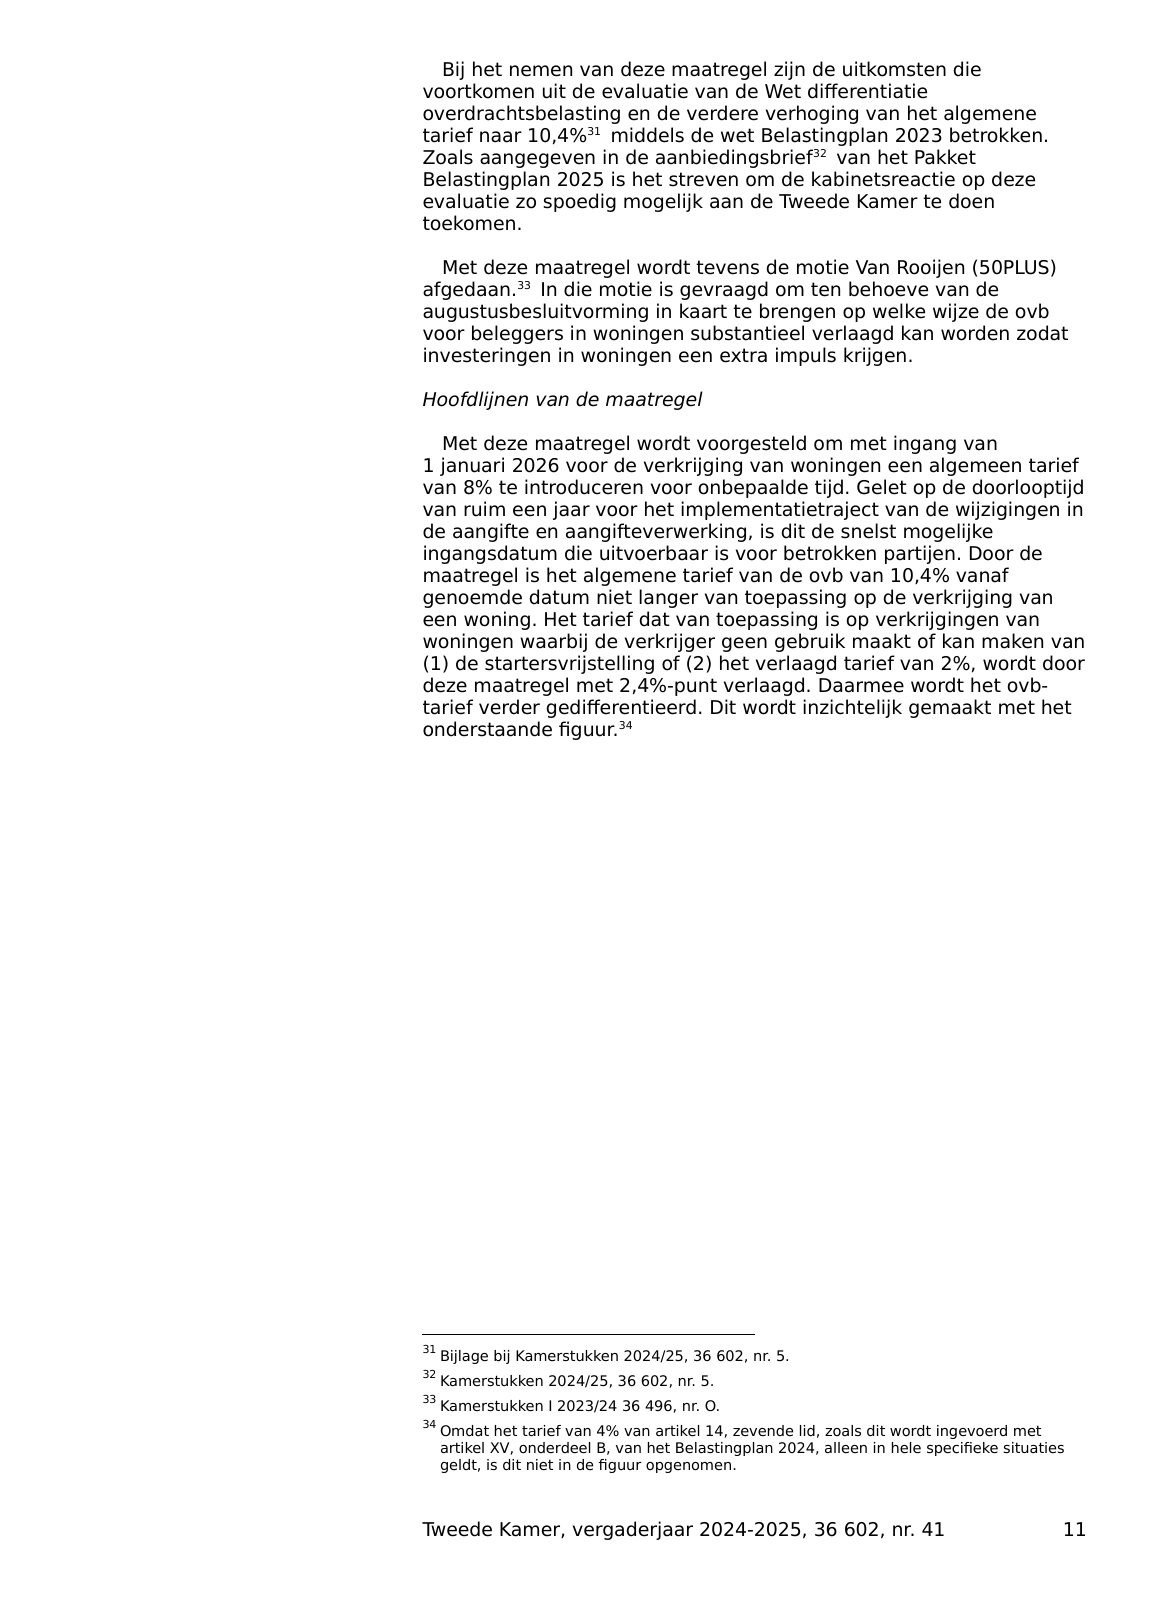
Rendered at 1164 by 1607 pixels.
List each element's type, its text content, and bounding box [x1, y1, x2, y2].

text Bij het nemen van deze maatregel zijn de uitkomsten die voortkomen uit de evaluatie van de Wet differentiatie overdrachtsbelasting en de verdere verhoging van het algemene tarief naar 10,4% middels de wet Belastingplan 2023 betrokken. Zoals aangegeven in de aanbiedingsbrief van het Pakket Belastingplan 2025 is het streven om de kabinetsreactie op deze evaluatie zo spoedig mogelijk aan de Tweede Kamer te doen toekomen. [422, 59, 1087, 235]
subtitle Hoofdlijnen van de maatregel [422, 389, 1087, 411]
text Kamerstukken 2024/25, 36 602, nr. 5. [422, 1368, 1087, 1391]
text Kamerstukken I 2023/24 36 496, nr. O. [422, 1393, 1087, 1416]
text Met deze maatregel wordt tevens de motie Van Rooijen (50PLUS) afgedaan. In die motie is gevraagd om ten behoeve van de augustusbesluitvorming in kaart te brengen op welke wijze de ovb voor beleggers in woningen substantieel verlaagd kan worden zodat investeringen in woningen een extra impuls krijgen. [422, 257, 1087, 367]
text Bijlage bij Kamerstukken 2024/25, 36 602, nr. 5. [422, 1343, 1087, 1366]
text Met deze maatregel wordt voorgesteld om met ingang van 1 januari 2026 voor de verkrijging van woningen een algemeen tarief van 8% te introduceren voor onbepaalde tijd. Gelet op de doorlooptijd van ruim een jaar voor het implementatietraject van de wijzigingen in de aangifte en aangifteverwerking, is dit de snelst mogelijke ingangsdatum die uitvoerbaar is voor betrokken partijen. Door de maatregel is het algemene tarief van de ovb van 10,4% vanaf genoemde datum niet langer van toepassing op de verkrijging van een woning. Het tarief dat van toepassing is op verkrijgingen van woningen waarbij de verkrijger geen gebruik maakt of kan maken van (1) de startersvrijstelling of (2) het verlaagd tarief van 2%, wordt door deze maatregel met 2,4%-punt verlaagd. Daarmee wordt het ovb-tarief verder gedifferentieerd. Dit wordt inzichtelijk gemaakt met het onderstaande figuur. [422, 433, 1087, 741]
text Omdat het tarief van 4% van artikel 14, zevende lid, zoals dit wordt ingevoerd met artikel XV, onderdeel B, van het Belastingplan 2024, alleen in hele specifieke situaties geldt, is dit niet in de figuur opgenomen. [422, 1418, 1087, 1474]
